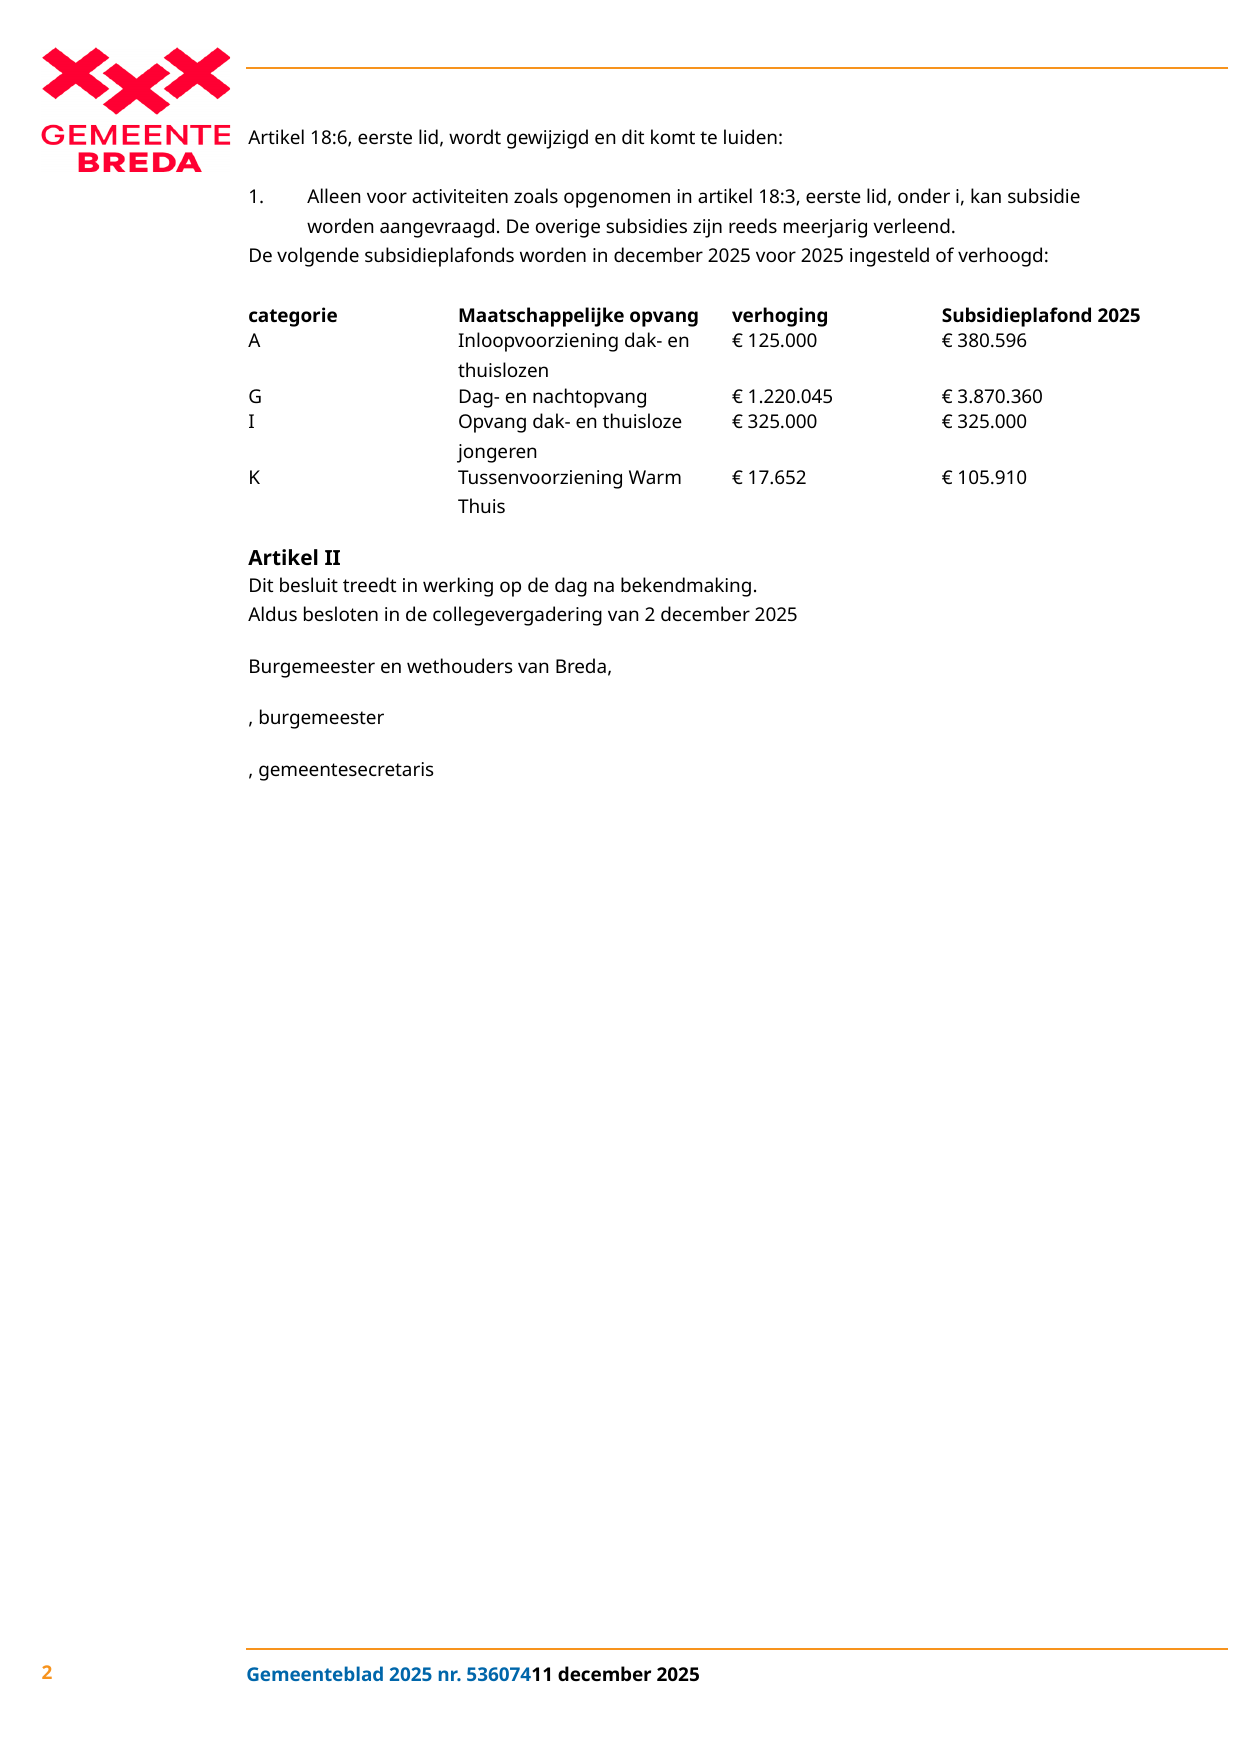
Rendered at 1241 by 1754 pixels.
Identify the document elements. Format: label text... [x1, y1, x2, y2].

table_cell € 325.000 [942, 409, 1152, 464]
table_header verhoging [732, 302, 942, 328]
text Dit besluit treedt in werking op de dag na bekendmaking. [248, 572, 1152, 598]
table_cell Dag- en nachtopvang [458, 383, 732, 409]
table_cell I [248, 409, 458, 464]
text Burgemeester en wethouders van Breda, [248, 653, 1152, 679]
table_cell € 125.000 [732, 328, 942, 383]
table_cell € 3.870.360 [942, 383, 1152, 409]
text De volgende subsidieplafonds worden in december 2025 voor 2025 ingesteld of verhoogd: [248, 243, 1152, 268]
text Artikel II [248, 543, 1152, 572]
text Aldus besloten in de collegevergadering van 2 december 2025 [248, 601, 1152, 627]
table_cell Tussenvoorziening Warm Thuis [458, 464, 732, 519]
table_cell € 380.596 [942, 328, 1152, 383]
table_cell € 325.000 [732, 409, 942, 464]
table_header categorie [248, 302, 458, 328]
table_cell K [248, 464, 458, 519]
table_cell € 105.910 [942, 464, 1152, 519]
text Artikel 18:6, eerste lid, wordt gewijzigd en dit komt te luiden: [248, 124, 1152, 150]
table_header Subsidieplafond 2025 [942, 302, 1152, 328]
table_cell Opvang dak- en thuisloze jongeren [458, 409, 732, 464]
table_header Maatschappelijke opvang [458, 302, 732, 328]
picture [41, 47, 231, 172]
table_cell € 1.220.045 [732, 383, 942, 409]
table_cell € 17.652 [732, 464, 942, 519]
table_cell G [248, 383, 458, 409]
table_cell Inloopvoorziening dak- en thuislozen [458, 328, 732, 383]
text , gemeentesecretaris [248, 756, 1152, 782]
text , burgemeester [248, 704, 1152, 730]
table_cell A [248, 328, 458, 383]
list Alleen voor activiteiten zoals opgenomen in artikel 18:3, eerste lid, onder i, kan subsidie worden aangevraagd. De overige subsidies zijn reeds meerjarig verleend. [248, 183, 1152, 239]
